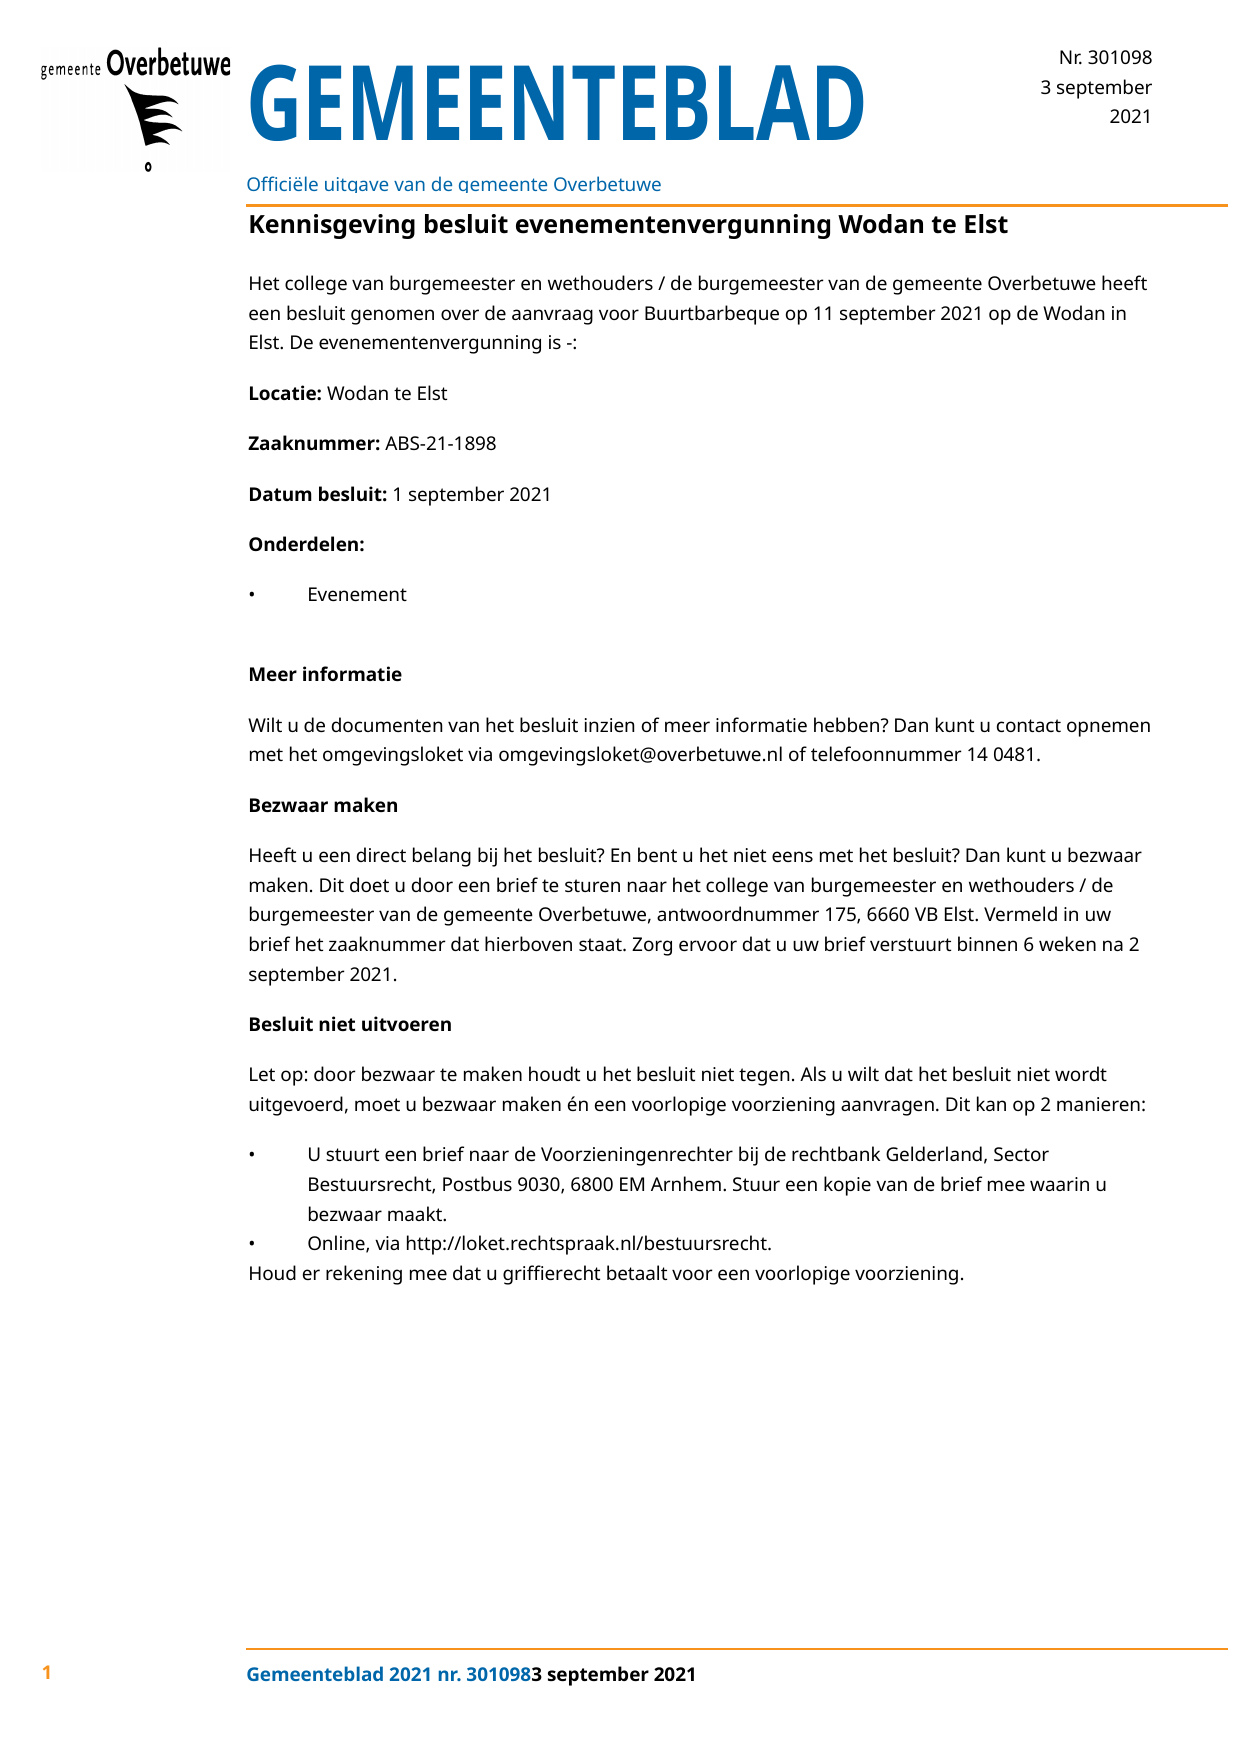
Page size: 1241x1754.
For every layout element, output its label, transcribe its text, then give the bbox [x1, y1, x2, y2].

text Heeft u een direct belang bij het besluit? En bent u het niet eens met het besluit? Dan kunt u bezwaar maken. Dit doet u door een brief te sturen naar het college van burgemeester en wethouders / de burgemeester van de gemeente Overbetuwe, antwoordnummer 175, 6660 VB Elst. Vermeld in uw brief het zaaknummer dat hierboven staat. Zorg ervoor dat u uw brief verstuurt binnen 6 weken na 2 september 2021. [248, 842, 1152, 986]
text Let op: door bezwaar te maken houdt u het besluit niet tegen. Als u wilt dat het besluit niet wordt uitgevoerd, moet u bezwaar maken én een voorlopige voorziening aanvragen. Dit kan op 2 manieren: [248, 1062, 1152, 1117]
text Onderdelen: [248, 531, 1152, 557]
text Besluit niet uitvoeren [248, 1011, 1152, 1037]
list Online, via http://loket.rechtspraak.nl/bestuursrecht. [248, 1230, 1152, 1256]
picture [41, 47, 231, 172]
text Houd er rekening mee dat u griffierecht betaalt voor een voorlopige voorziening. [248, 1260, 1152, 1286]
text Locatie: Wodan te Elst [248, 380, 1152, 406]
text Het college van burgemeester en wethouders / de burgemeester van de gemeente Overbetuwe heeft een besluit genomen over de aanvraag voor Buurtbarbeque op 11 september 2021 op de Wodan in Elst. De evenementenvergunning is -: [248, 270, 1152, 355]
text Meer informatie [248, 662, 1152, 687]
text Wilt u de documenten van het besluit inzien of meer informatie hebben? Dan kunt u contact opnemen met het omgevingsloket via omgevingsloket@overbetuwe.nl of telefoonnummer 14 0481. [248, 712, 1152, 767]
list U stuurt een brief naar de Voorzieningenrechter bij de rechtbank Gelderland, Sector Bestuursrecht, Postbus 9030, 6800 EM Arnhem. Stuur een kopie van de brief mee waarin u bezwaar maakt. [248, 1142, 1152, 1226]
text Bezwaar maken [248, 792, 1152, 818]
text Kennisgeving besluit evenementenvergunning Wodan te Elst [248, 207, 1152, 241]
list Evenement [248, 582, 1152, 607]
text Zaaknummer: ABS-21-1898 [248, 430, 1152, 456]
text Datum besluit: 1 september 2021 [248, 481, 1152, 506]
